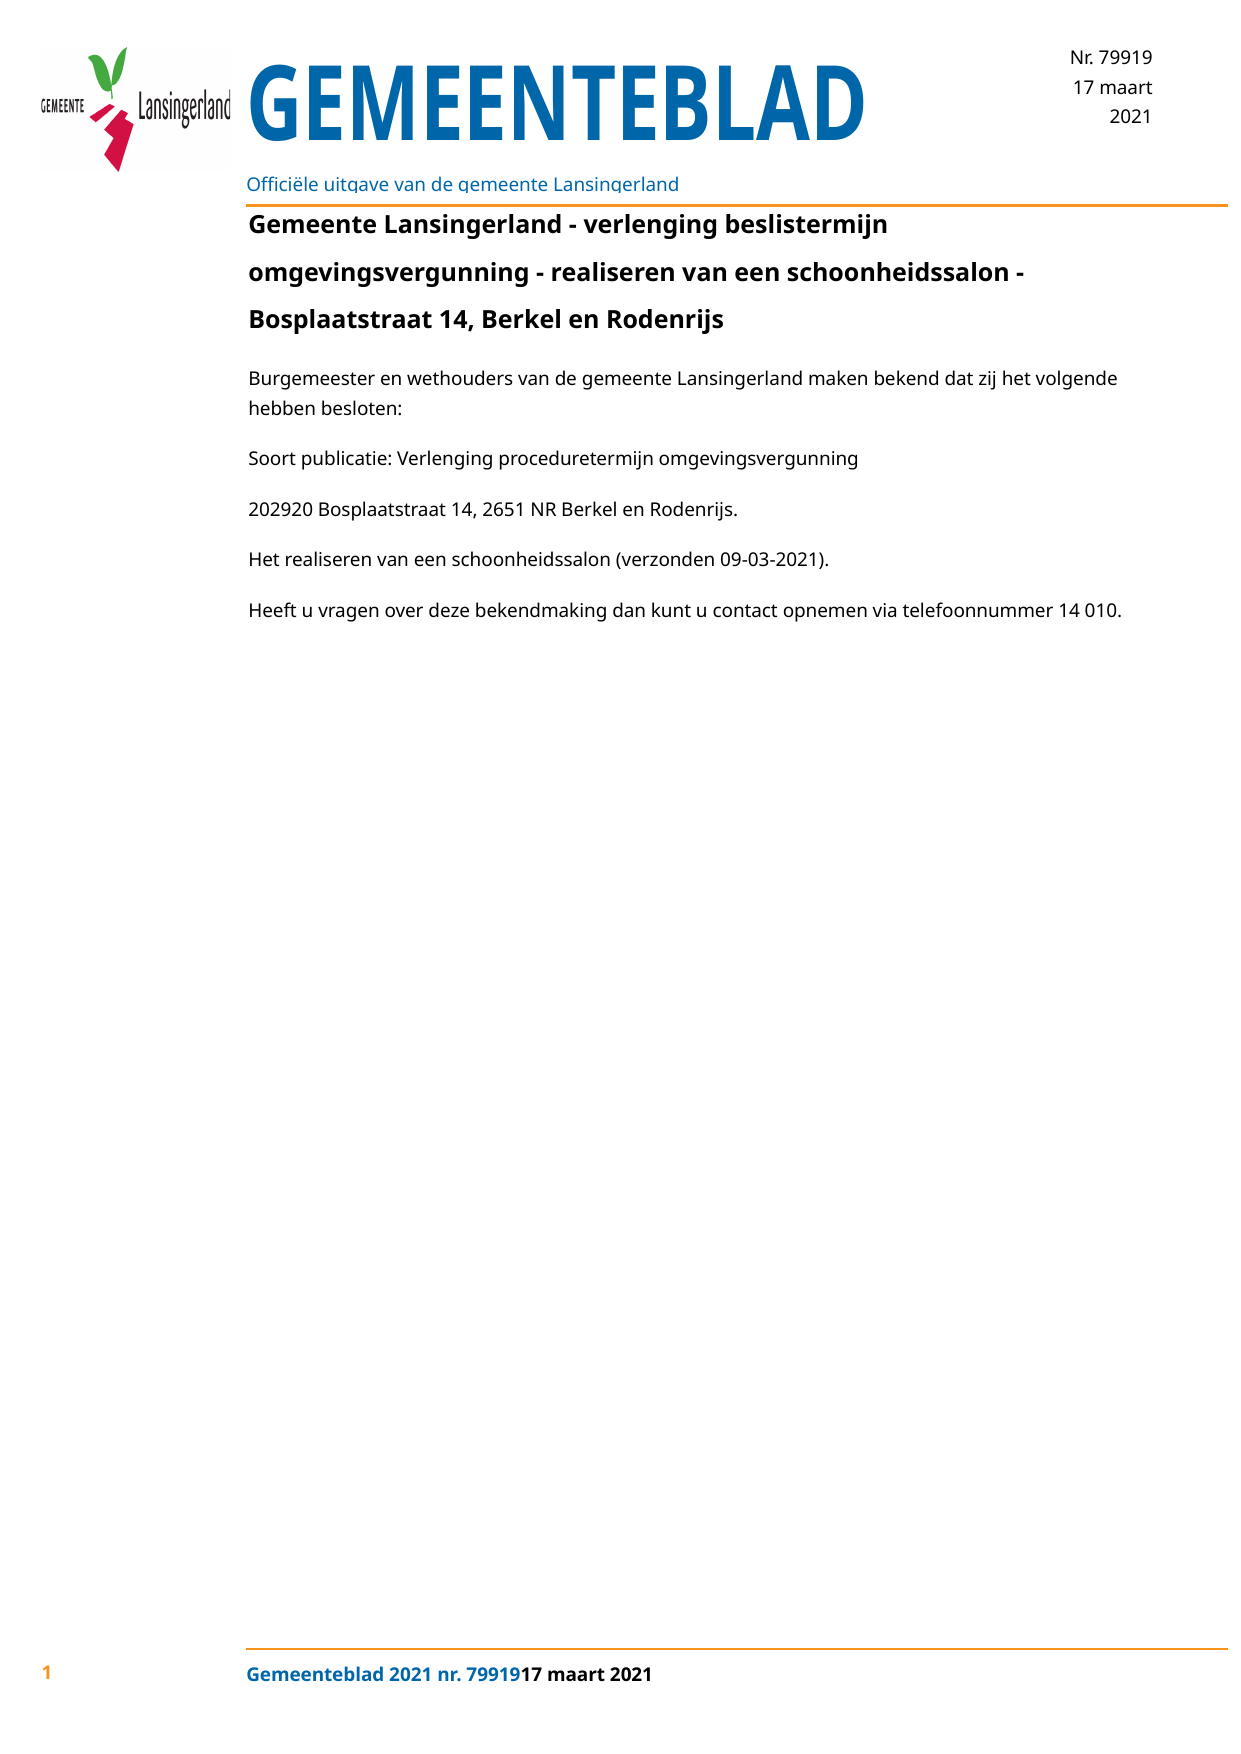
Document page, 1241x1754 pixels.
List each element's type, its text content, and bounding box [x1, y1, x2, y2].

text Burgemeester en wethouders van de gemeente Lansingerland maken bekend dat zij het volgende hebben besloten: [248, 366, 1152, 421]
picture [41, 47, 231, 172]
text Soort publicatie: Verlenging proceduretermijn omgevingsvergunning [248, 446, 1152, 471]
text Heeft u vragen over deze bekendmaking dan kunt u contact opnemen via telefoonnummer 14 010. [248, 597, 1152, 622]
text Het realiseren van een schoonheidssalon (verzonden 09-03-2021). [248, 546, 1152, 572]
text Gemeente Lansingerland - verlenging beslistermijn omgevingsvergunning - realiseren van een schoonheidssalon - Bosplaatstraat 14, Berkel en Rodenrijs [248, 207, 1152, 336]
text 202920 Bosplaatstraat 14, 2651 NR Berkel en Rodenrijs. [248, 496, 1152, 522]
